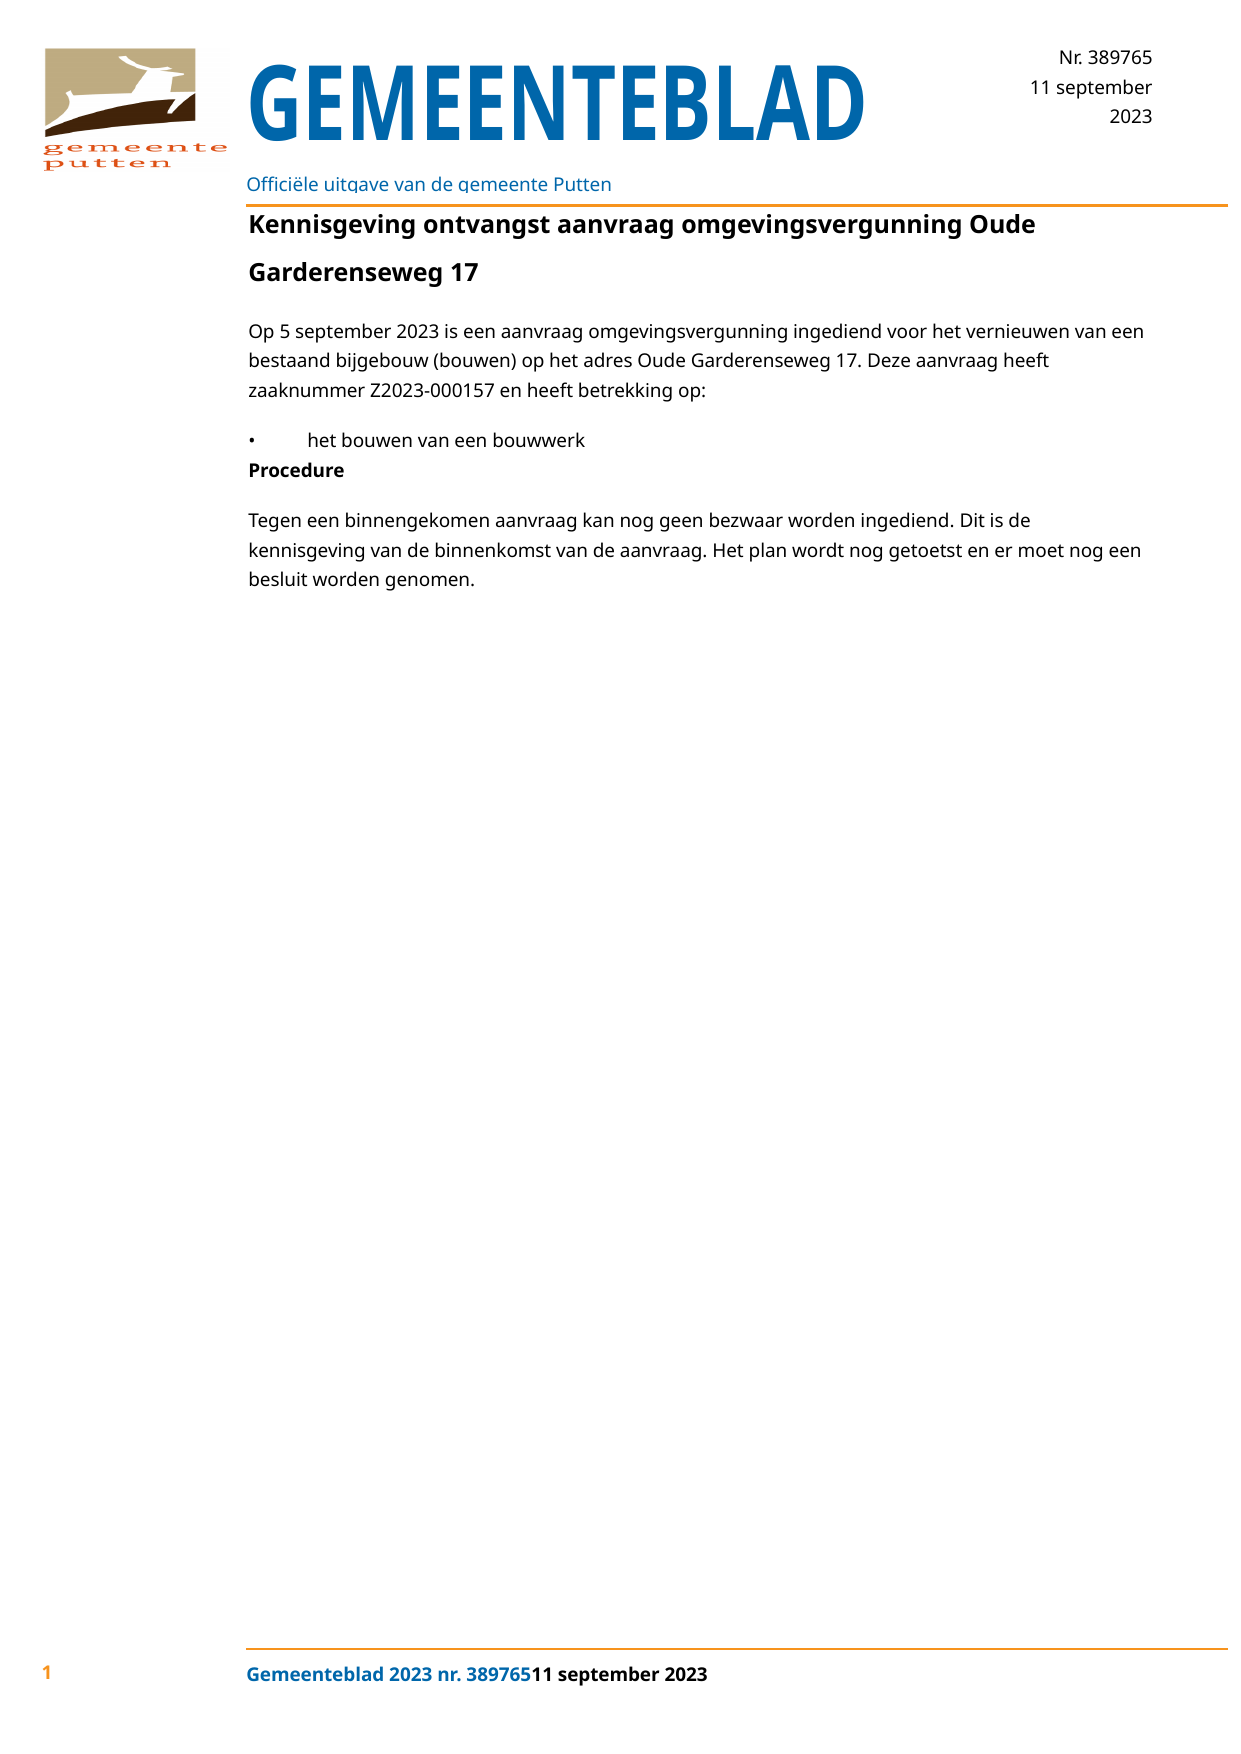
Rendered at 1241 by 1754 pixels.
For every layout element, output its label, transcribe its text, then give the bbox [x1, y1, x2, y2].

text Tegen een binnengekomen aanvraag kan nog geen bezwaar worden ingediend. Dit is de kennisgeving van de binnenkomst van de aanvraag. Het plan wordt nog getoetst en er moet nog een besluit worden genomen. [248, 507, 1152, 592]
list het bouwen van een bouwwerk [248, 427, 1152, 453]
picture [41, 47, 231, 172]
text Procedure [248, 457, 1152, 483]
text Op 5 september 2023 is een aanvraag omgevingsvergunning ingediend voor het vernieuwen van een bestaand bijgebouw (bouwen) op het adres Oude Garderenseweg 17. Deze aanvraag heeft zaaknummer Z2023-000157 en heeft betrekking op: [248, 318, 1152, 403]
text Kennisgeving ontvangst aanvraag omgevingsvergunning Oude Garderenseweg 17 [248, 207, 1152, 288]
